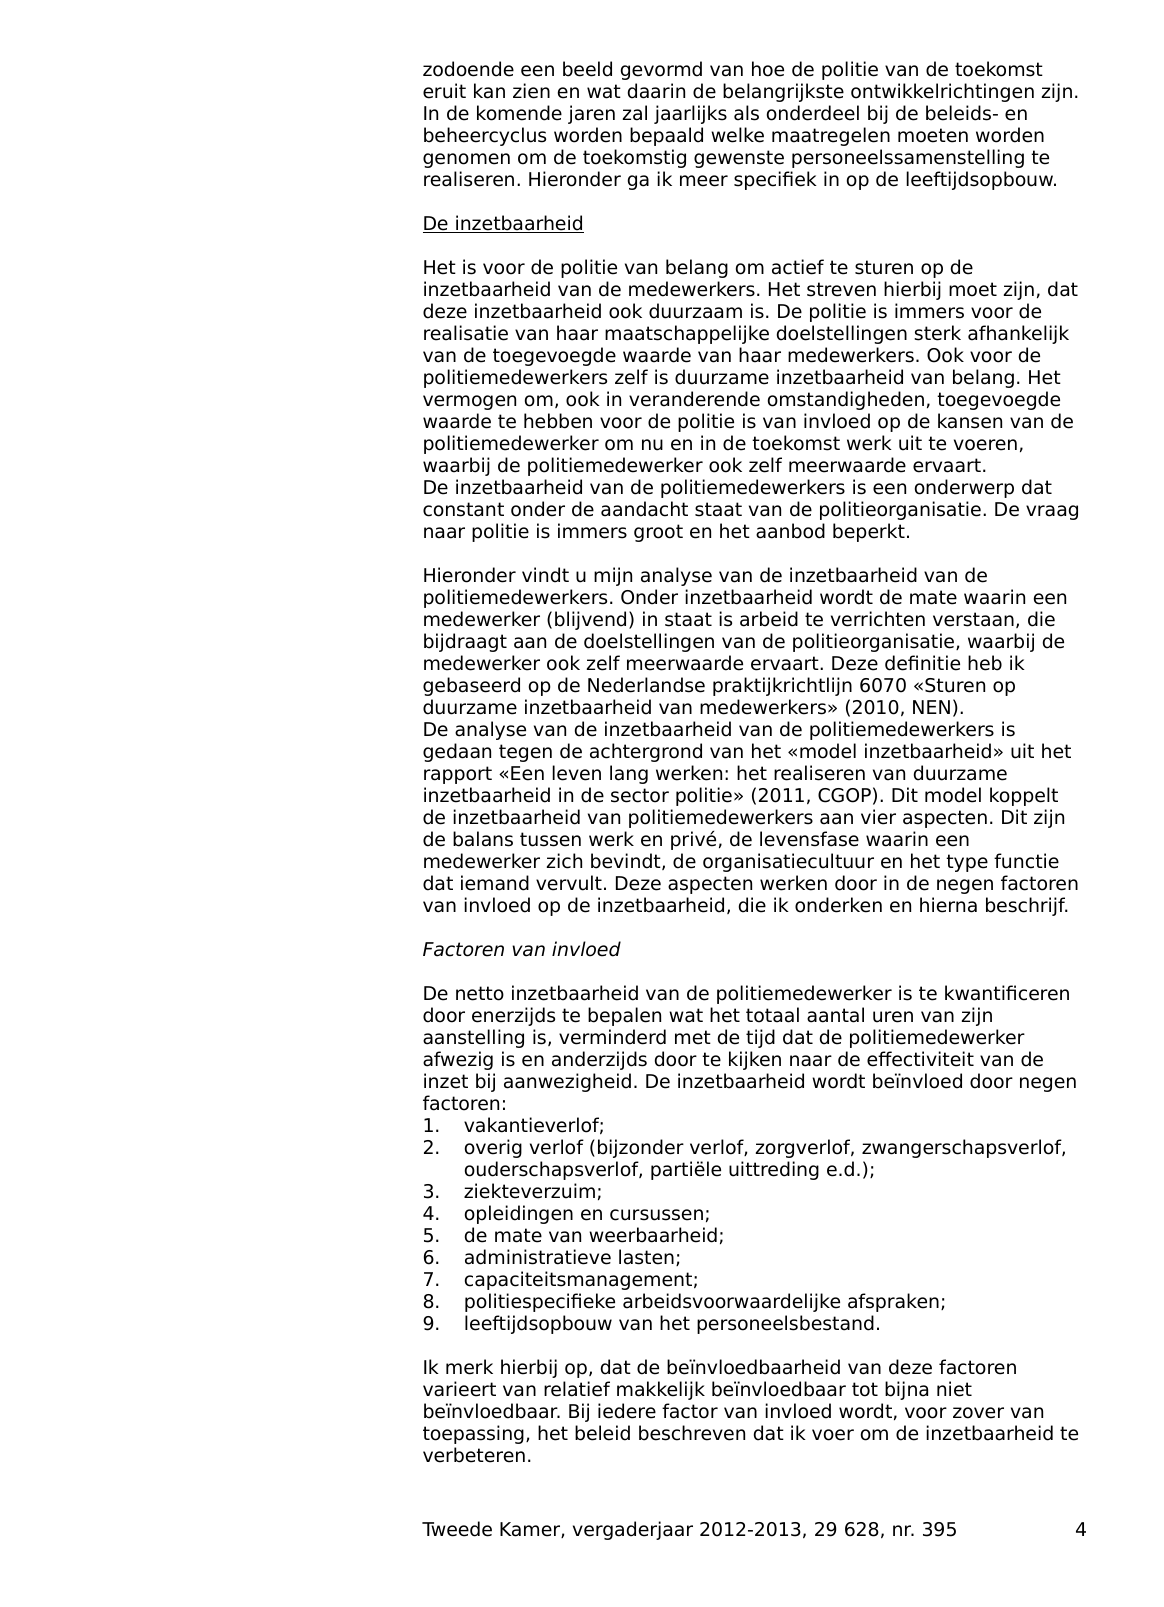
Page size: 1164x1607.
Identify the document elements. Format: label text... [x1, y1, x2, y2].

text De analyse van de inzetbaarheid van de politiemedewerkers is gedaan tegen de achtergrond van het «model inzetbaarheid» uit het rapport «Een leven lang werken: het realiseren van duurzame inzetbaarheid in de sector politie» (2011, CGOP). Dit model koppelt de inzetbaarheid van politiemedewerkers aan vier aspecten. Dit zijn de balans tussen werk en privé, de levensfase waarin een medewerker zich bevindt, de organisatiecultuur en het type functie dat iemand vervult. Deze aspecten werken door in de negen factoren van invloed op de inzetbaarheid, die ik onderken en hierna beschrijf. [422, 719, 1087, 917]
text 9. leeftijdsopbouw van het personeelsbestand. [422, 1313, 1087, 1335]
text 3. ziekteverzuim; [422, 1181, 1087, 1203]
text Het is voor de politie van belang om actief te sturen op de inzetbaarheid van de medewerkers. Het streven hierbij moet zijn, dat deze inzetbaarheid ook duurzaam is. De politie is immers voor de realisatie van haar maatschappelijke doelstellingen sterk afhankelijk van de toegevoegde waarde van haar medewerkers. Ook voor de politiemedewerkers zelf is duurzame inzetbaarheid van belang. Het vermogen om, ook in veranderende omstandigheden, toegevoegde waarde te hebben voor de politie is van invloed op de kansen van de politiemedewerker om nu en in de toekomst werk uit te voeren, waarbij de politiemedewerker ook zelf meerwaarde ervaart. [422, 257, 1087, 477]
text Ik merk hierbij op, dat de beïnvloedbaarheid van deze factoren varieert van relatief makkelijk beïnvloedbaar tot bijna niet beïnvloedbaar. Bij iedere factor van invloed wordt, voor zover van toepassing, het beleid beschreven dat ik voer om de inzetbaarheid te verbeteren. [422, 1357, 1087, 1467]
text De netto inzetbaarheid van de politiemedewerker is te kwantificeren door enerzijds te bepalen wat het totaal aantal uren van zijn aanstelling is, verminderd met de tijd dat de politiemedewerker afwezig is en anderzijds door te kijken naar de effectiviteit van de inzet bij aanwezigheid. De inzetbaarheid wordt beïnvloed door negen factoren: [422, 983, 1087, 1115]
subtitle De inzetbaarheid [422, 213, 1087, 235]
subtitle Factoren van invloed [422, 939, 1087, 961]
text De inzetbaarheid van de politiemedewerkers is een onderwerp dat constant onder de aandacht staat van de politieorganisatie. De vraag naar politie is immers groot en het aanbod beperkt. [422, 477, 1087, 543]
text zodoende een beeld gevormd van hoe de politie van de toekomst eruit kan zien en wat daarin de belangrijkste ontwikkelrichtingen zijn. In de komende jaren zal jaarlijks als onderdeel bij de beleids- en beheercyclus worden bepaald welke maatregelen moeten worden genomen om de toekomstig gewenste personeelssamenstelling te realiseren. Hieronder ga ik meer specifiek in op de leeftijdsopbouw. [422, 59, 1087, 191]
text 5. de mate van weerbaarheid; [422, 1225, 1087, 1247]
text 8. politiespecifieke arbeidsvoorwaardelijke afspraken; [422, 1291, 1087, 1313]
text 7. capaciteitsmanagement; [422, 1269, 1087, 1291]
text 1. vakantieverlof; [422, 1115, 1087, 1137]
text 2. overig verlof (bijzonder verlof, zorgverlof, zwangerschapsverlof, ouderschapsverlof, partiële uittreding e.d.); [422, 1137, 1087, 1181]
text Hieronder vindt u mijn analyse van de inzetbaarheid van de politiemedewerkers. Onder inzetbaarheid wordt de mate waarin een medewerker (blijvend) in staat is arbeid te verrichten verstaan, die bijdraagt aan de doelstellingen van de politieorganisatie, waarbij de medewerker ook zelf meerwaarde ervaart. Deze definitie heb ik gebaseerd op de Nederlandse praktijkrichtlijn 6070 «Sturen op duurzame inzetbaarheid van medewerkers» (2010, NEN). [422, 565, 1087, 719]
text 4. opleidingen en cursussen; [422, 1203, 1087, 1225]
text 6. administratieve lasten; [422, 1247, 1087, 1269]
